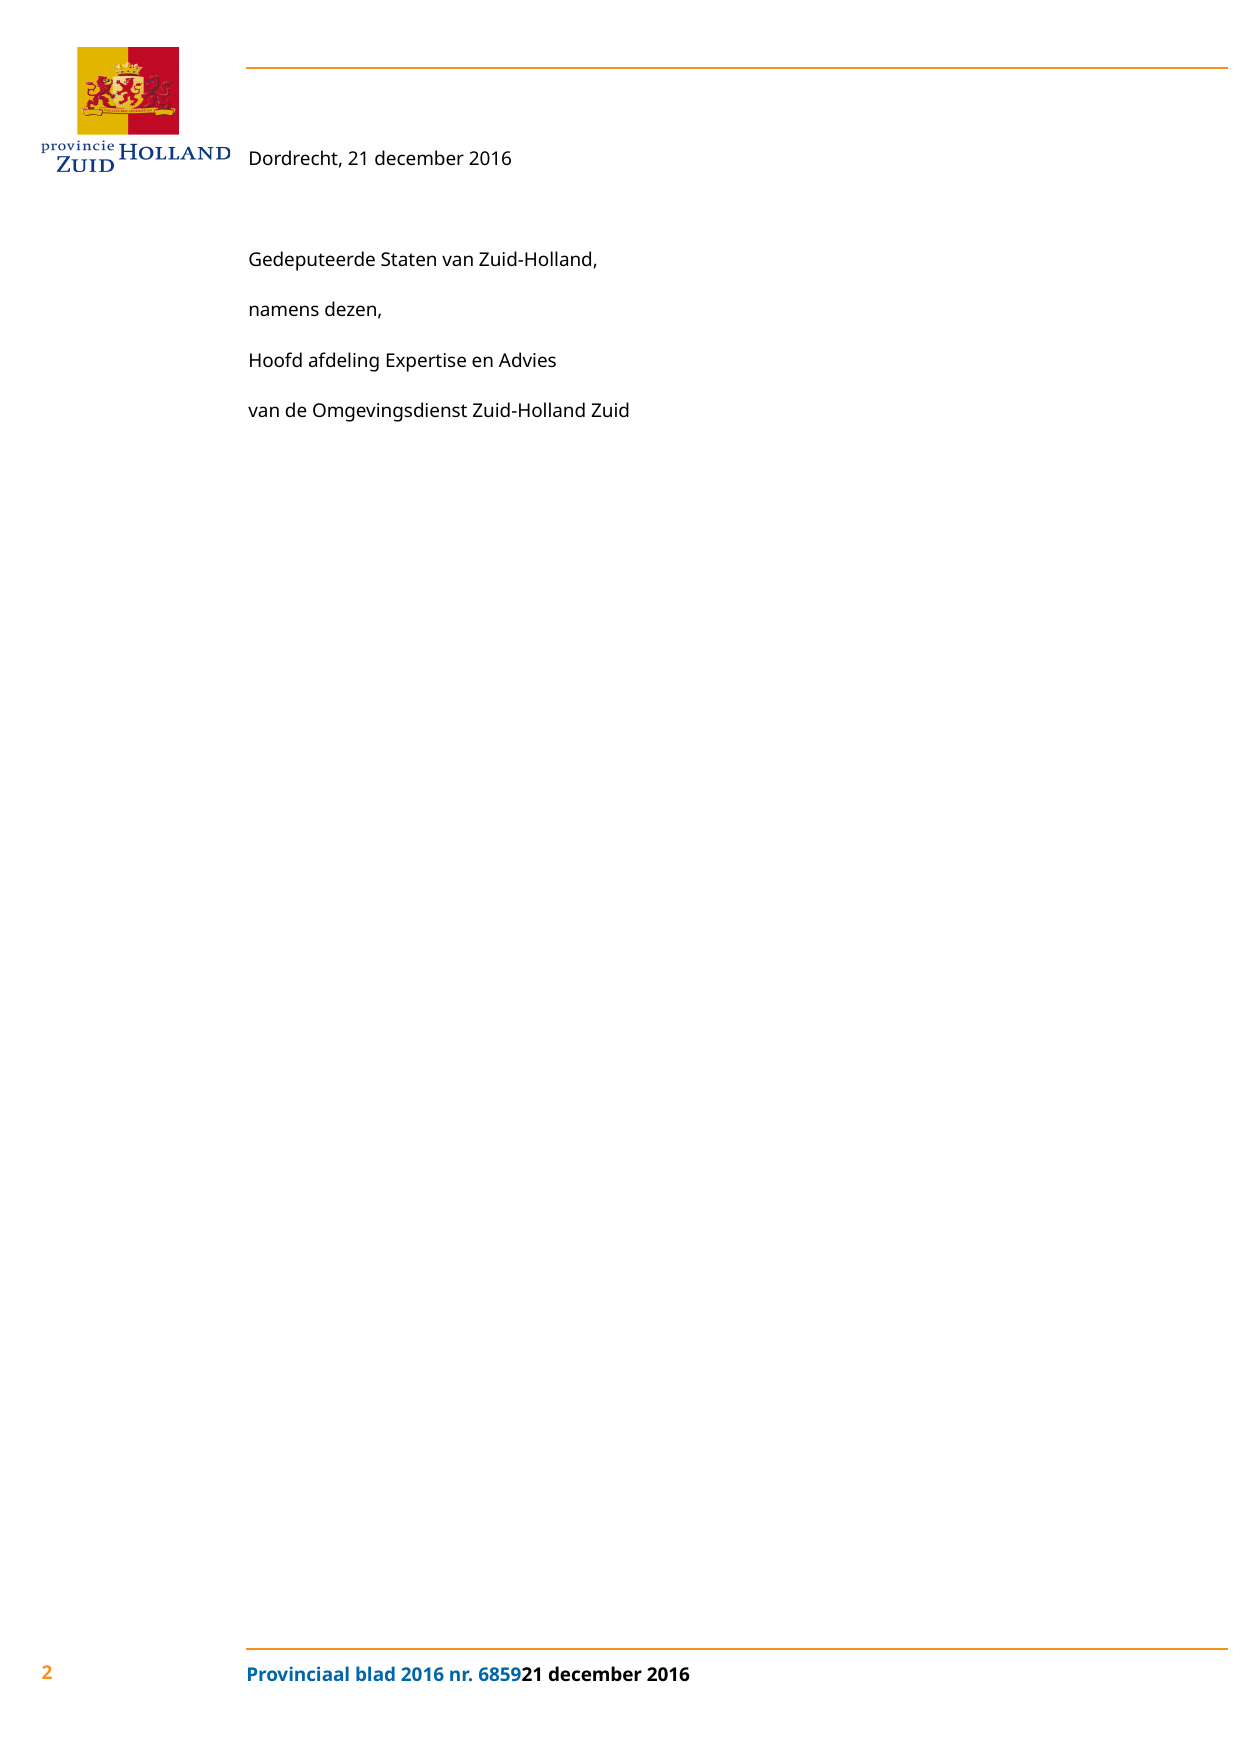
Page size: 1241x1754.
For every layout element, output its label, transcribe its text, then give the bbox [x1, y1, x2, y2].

picture [41, 47, 231, 172]
text namens dezen, [248, 296, 1152, 322]
text Hoofd afdeling Expertise en Advies [248, 347, 1152, 373]
text Dordrecht, 21 december 2016 [248, 145, 1152, 171]
text van de Omgevingsdienst Zuid-Holland Zuid [248, 397, 1152, 423]
text Gedeputeerde Staten van Zuid-Holland, [248, 246, 1152, 272]
